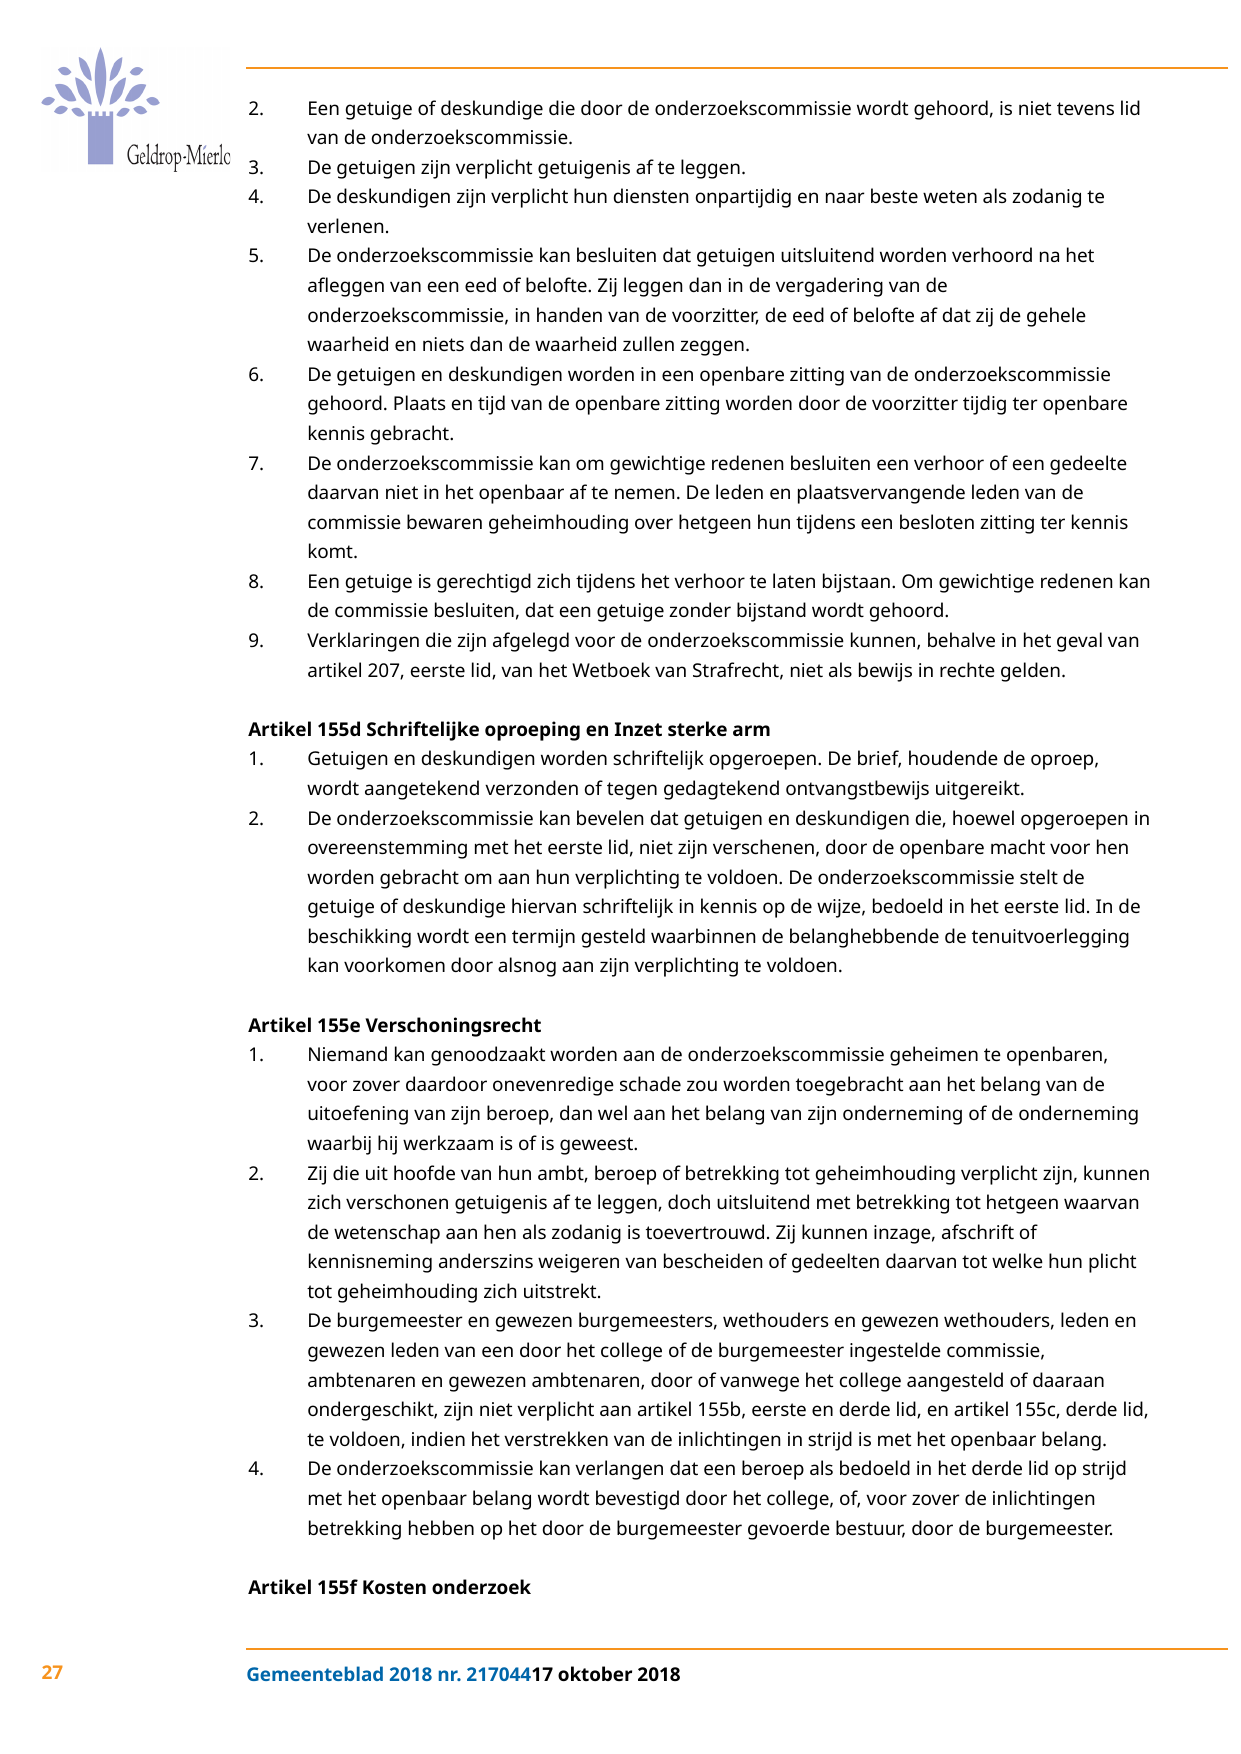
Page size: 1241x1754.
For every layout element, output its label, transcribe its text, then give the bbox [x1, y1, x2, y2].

list De onderzoekscommissie kan om gewichtige redenen besluiten een verhoor of een gedeelte daarvan niet in het openbaar af te nemen. De leden en plaatsvervangende leden van de commissie bewaren geheimhouding over hetgeen hun tijdens een besloten zitting ter kennis komt. [248, 450, 1152, 564]
list De onderzoekscommissie kan besluiten dat getuigen uitsluitend worden verhoord na het afleggen van een eed of belofte. Zij leggen dan in de vergadering van de onderzoekscommissie, in handen van de voorzitter, de eed of belofte af dat zij de gehele waarheid en niets dan de waarheid zullen zeggen. [248, 243, 1152, 357]
list De burgemeester en gewezen burgemeesters, wethouders en gewezen wethouders, leden en gewezen leden van een door het college of de burgemeester ingestelde commissie, ambtenaren en gewezen ambtenaren, door of vanwege het college aangesteld of daaraan ondergeschikt, zijn niet verplicht aan artikel 155b, eerste en derde lid, en artikel 155c, derde lid, te voldoen, indien het verstrekken van de inlichtingen in strijd is met het openbaar belang. [248, 1308, 1152, 1452]
list De getuigen en deskundigen worden in een openbare zitting van de onderzoekscommissie gehoord. Plaats en tijd van de openbare zitting worden door de voorzitter tijdig ter openbare kennis gebracht. [248, 361, 1152, 446]
list Niemand kan genoodzaakt worden aan de onderzoekscommissie geheimen te openbaren, voor zover daardoor onevenredige schade zou worden toegebracht aan het belang van de uitoefening van zijn beroep, dan wel aan het belang van zijn onderneming of de onderneming waarbij hij werkzaam is of is geweest. [248, 1041, 1152, 1156]
list Verklaringen die zijn afgelegd voor de onderzoekscommissie kunnen, behalve in het geval van artikel 207, eerste lid, van het Wetboek van Strafrecht, niet als bewijs in rechte gelden. [248, 627, 1152, 683]
list De onderzoekscommissie kan bevelen dat getuigen en deskundigen die, hoewel opgeroepen in overeenstemming met het eerste lid, niet zijn verschenen, door de openbare macht voor hen worden gebracht om aan hun verplichting te voldoen. De onderzoekscommissie stelt de getuige of deskundige hiervan schriftelijk in kennis op de wijze, bedoeld in het eerste lid. In de beschikking wordt een termijn gesteld waarbinnen de belanghebbende de tenuitvoerlegging kan voorkomen door alsnog aan zijn verplichting te voldoen. [248, 805, 1152, 978]
picture [41, 47, 231, 172]
text Artikel 155f Kosten onderzoek [248, 1574, 1152, 1600]
text Artikel 155e Verschoningsrecht [248, 1012, 1152, 1038]
list Een getuige is gerechtigd zich tijdens het verhoor te laten bijstaan. Om gewichtige redenen kan de commissie besluiten, dat een getuige zonder bijstand wordt gehoord. [248, 568, 1152, 623]
list Zij die uit hoofde van hun ambt, beroep of betrekking tot geheimhouding verplicht zijn, kunnen zich verschonen getuigenis af te leggen, doch uitsluitend met betrekking tot hetgeen waarvan de wetenschap aan hen als zodanig is toevertrouwd. Zij kunnen inzage, afschrift of kennisneming anderszins weigeren van bescheiden of gedeelten daarvan tot welke hun plicht tot geheimhouding zich uitstrekt. [248, 1160, 1152, 1304]
list Een getuige of deskundige die door de onderzoekscommissie wordt gehoord, is niet tevens lid van de onderzoekscommissie. [248, 95, 1152, 150]
list De getuigen zijn verplicht getuigenis af te leggen. [248, 154, 1152, 180]
list Getuigen en deskundigen worden schriftelijk opgeroepen. De brief, houdende de oproep, wordt aangetekend verzonden of tegen gedagtekend ontvangstbewijs uitgereikt. [248, 746, 1152, 801]
list De onderzoekscommissie kan verlangen dat een beroep als bedoeld in het derde lid op strijd met het openbaar belang wordt bevestigd door het college, of, voor zover de inlichtingen betrekking hebben op het door de burgemeester gevoerde bestuur, door de burgemeester. [248, 1456, 1152, 1541]
text Artikel 155d Schriftelijke oproeping en Inzet sterke arm [248, 716, 1152, 742]
list De deskundigen zijn verplicht hun diensten onpartijdig en naar beste weten als zodanig te verlenen. [248, 183, 1152, 239]
